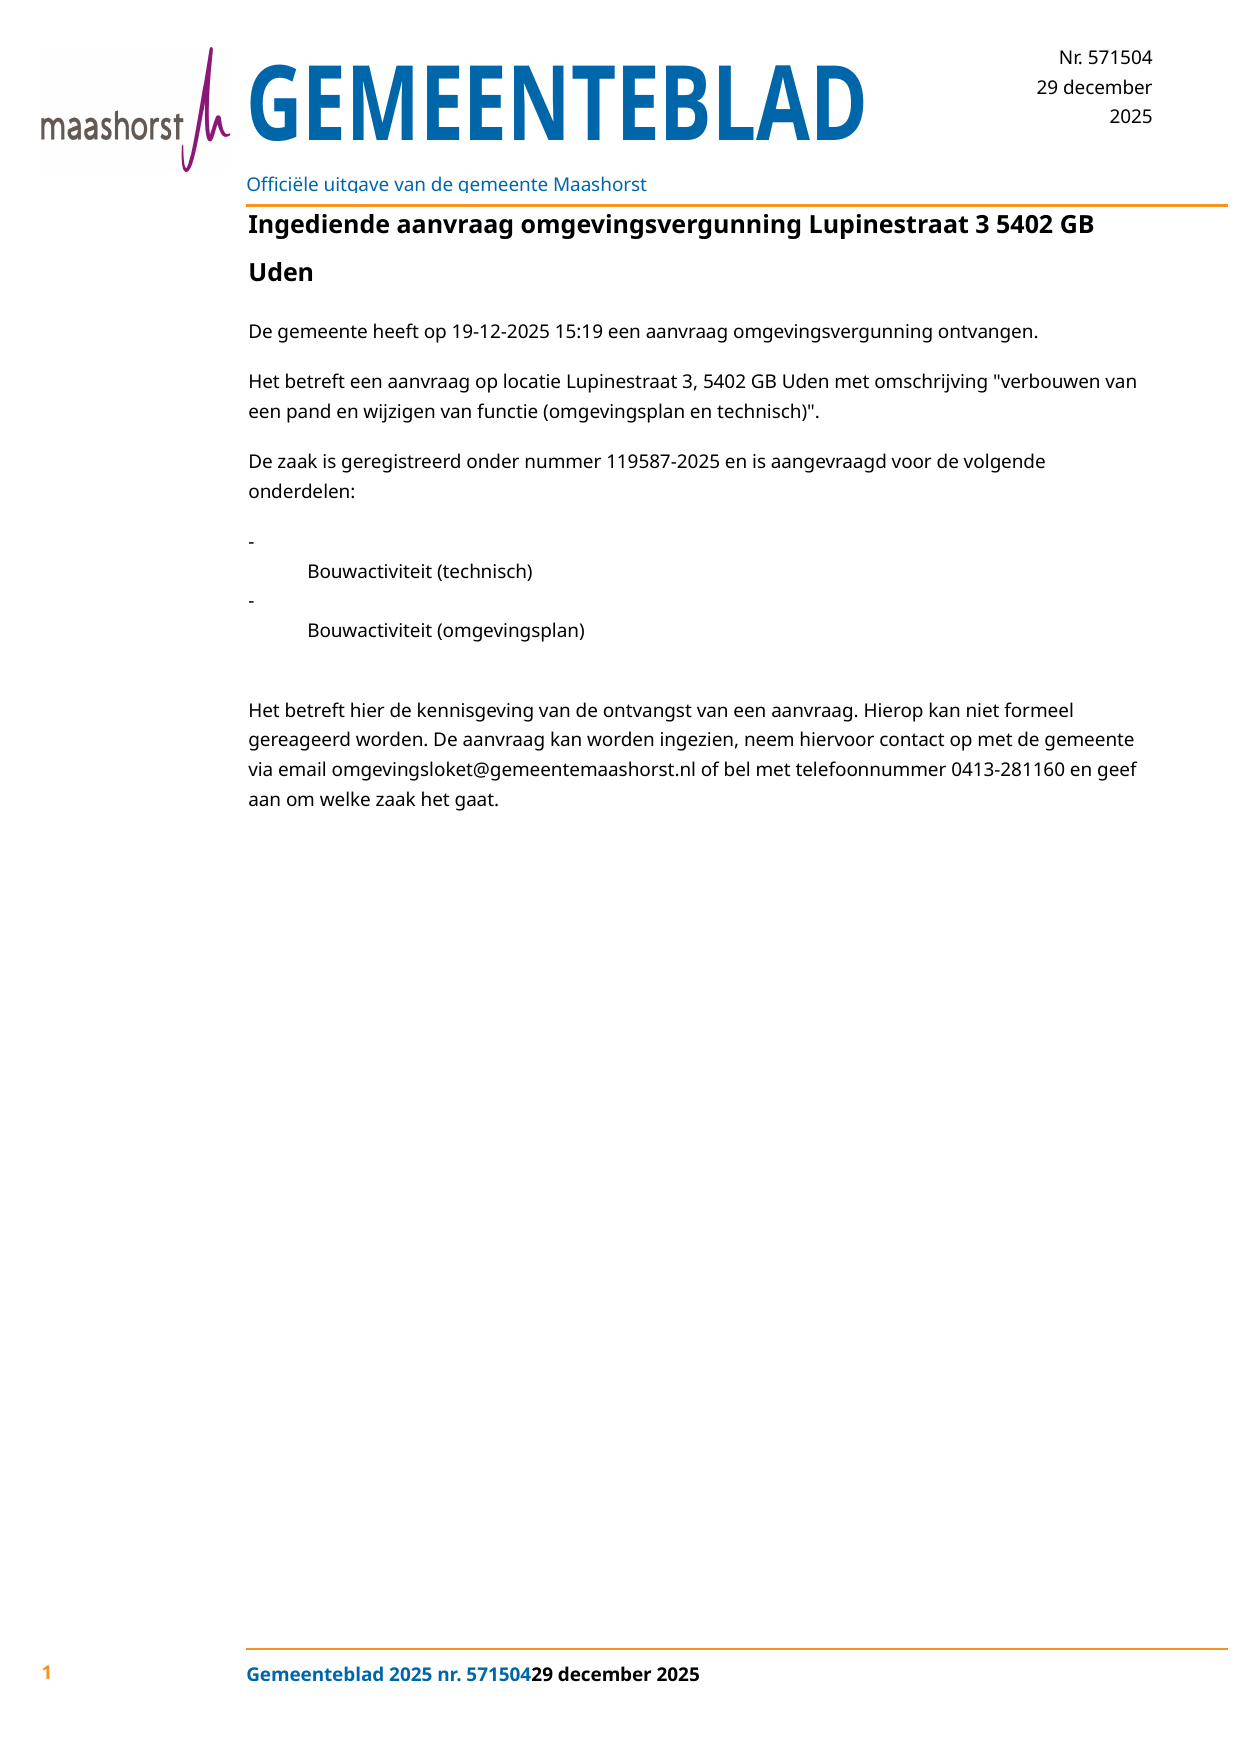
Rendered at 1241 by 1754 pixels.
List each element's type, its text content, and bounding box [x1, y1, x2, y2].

list Bouwactiviteit (omgevingsplan) [248, 617, 1152, 643]
picture [41, 47, 231, 172]
text De gemeente heeft op 19-12-2025 15:19 een aanvraag omgevingsvergunning ontvangen. [248, 318, 1152, 344]
text Het betreft een aanvraag op locatie Lupinestraat 3, 5402 GB Uden met omschrijving "verbouwen van een pand en wijzigen van functie (omgevingsplan en technisch)". [248, 368, 1152, 424]
text Het betreft hier de kennisgeving van de ontvangst van een aanvraag. Hierop kan niet formeel gereageerd worden. De aanvraag kan worden ingezien, neem hiervoor contact op met de gemeente via email omgevingsloket@gemeentemaashorst.nl of bel met telefoonnummer 0413-281160 en geef aan om welke zaak het gaat. [248, 697, 1152, 812]
list Bouwactiviteit (technisch) [248, 558, 1152, 584]
text Ingediende aanvraag omgevingsvergunning Lupinestraat 3 5402 GB Uden [248, 207, 1152, 288]
text De zaak is geregistreerd onder nummer 119587-2025 en is aangevraagd voor de volgende onderdelen: [248, 448, 1152, 504]
